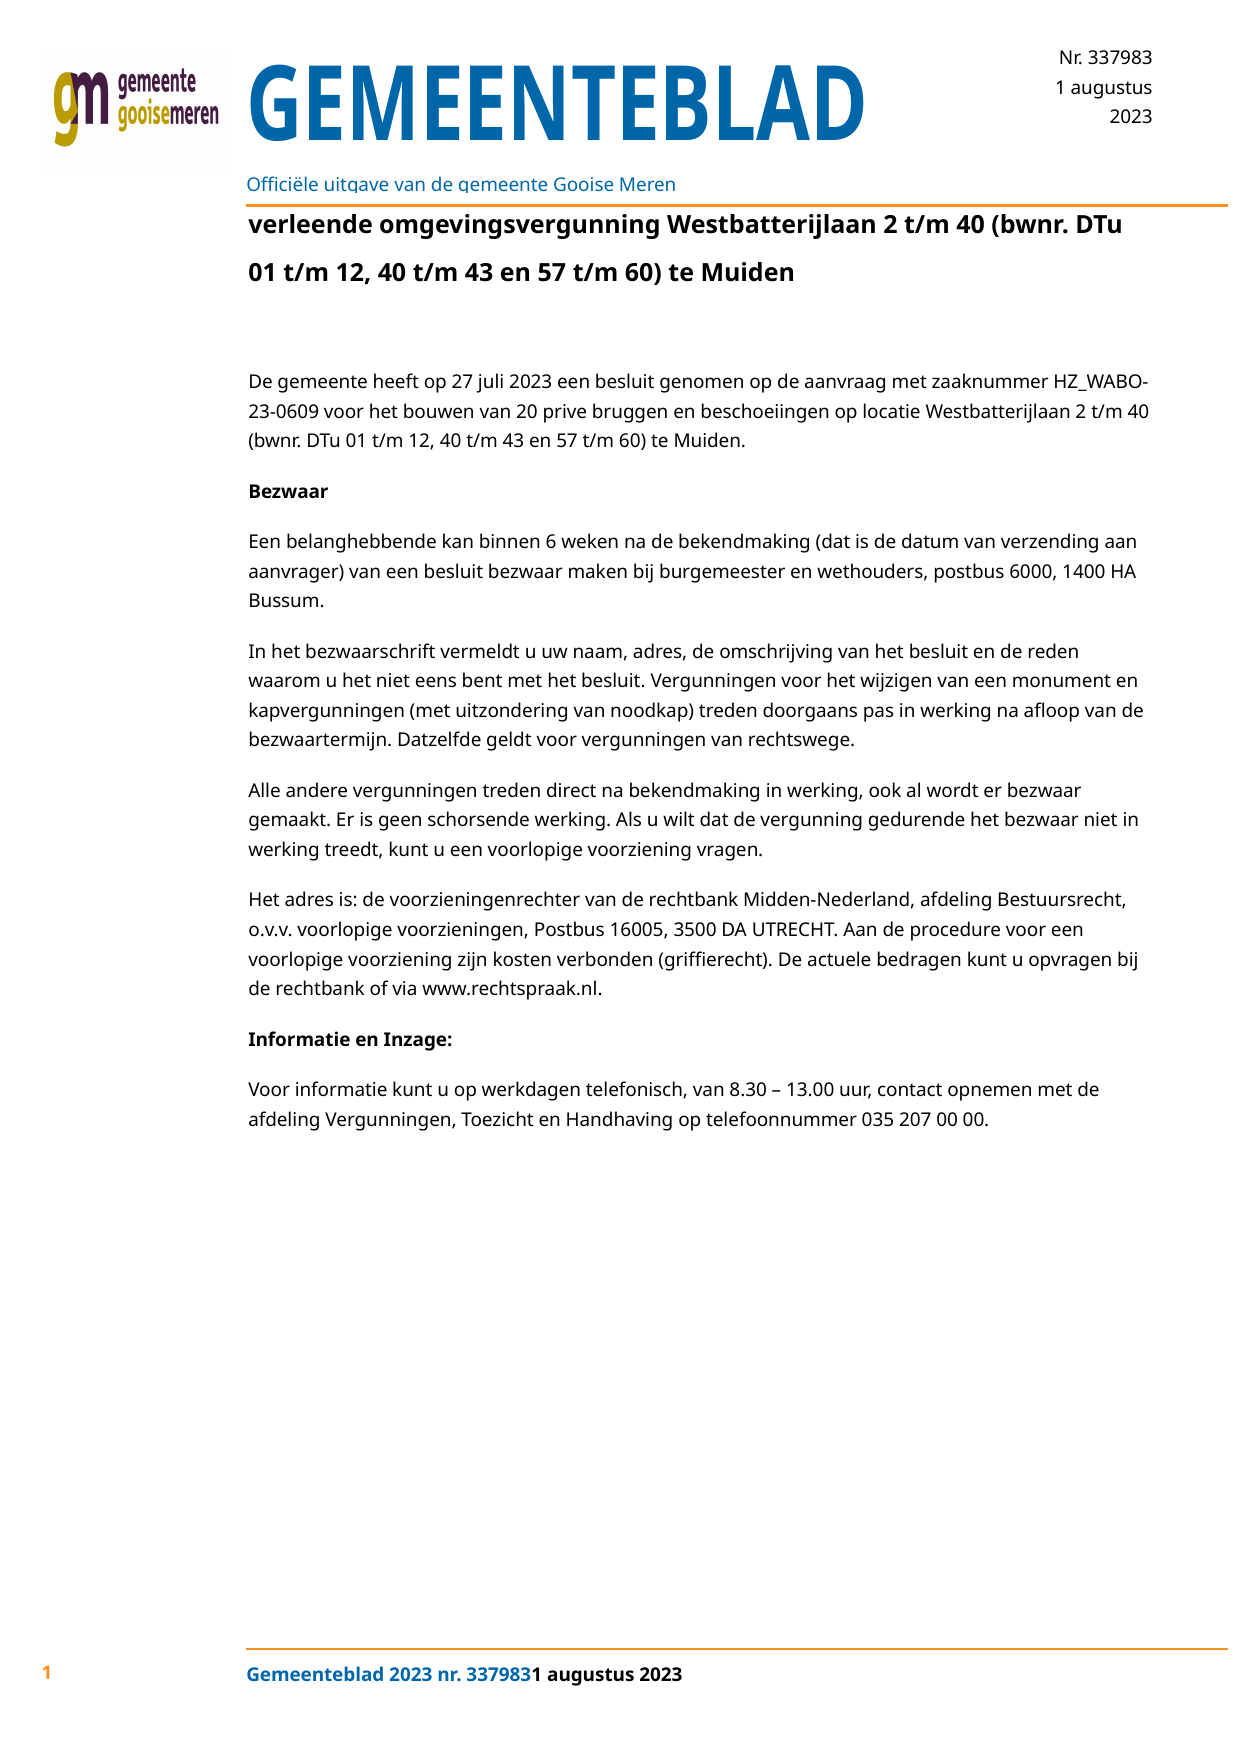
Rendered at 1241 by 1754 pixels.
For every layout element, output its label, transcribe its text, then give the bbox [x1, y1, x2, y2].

picture [41, 47, 231, 172]
text In het bezwaarschrift vermeldt u uw naam, adres, de omschrijving van het besluit en de reden waarom u het niet eens bent met het besluit. Vergunningen voor het wijzigen van een monument en kapvergunningen (met uitzondering van noodkap) treden doorgaans pas in werking na afloop van de bezwaartermijn. Datzelfde geldt voor vergunningen van rechtswege. [248, 638, 1152, 752]
text Bezwaar [248, 478, 1152, 504]
text Voor informatie kunt u op werkdagen telefonisch, van 8.30 – 13.00 uur, contact opnemen met de afdeling Vergunningen, Toezicht en Handhaving op telefoonnummer 035 207 00 00. [248, 1076, 1152, 1132]
text Het adres is: de voorzieningenrechter van de rechtbank Midden-Nederland, afdeling Bestuursrecht, o.v.v. voorlopige voorzieningen, Postbus 16005, 3500 DA UTRECHT. Aan de procedure voor een voorlopige voorziening zijn kosten verbonden (griffierecht). De actuele bedragen kunt u opvragen bij de rechtbank of via www.rechtspraak.nl. [248, 887, 1152, 1001]
text Een belanghebbende kan binnen 6 weken na de bekendmaking (dat is de datum van verzending aan aanvrager) van een besluit bezwaar maken bij burgemeester en wethouders, postbus 6000, 1400 HA Bussum. [248, 528, 1152, 613]
text verleende omgevingsvergunning Westbatterijlaan 2 t/m 40 (bwnr. DTu 01 t/m 12, 40 t/m 43 en 57 t/m 60) te Muiden [248, 207, 1152, 288]
text De gemeente heeft op 27 juli 2023 een besluit genomen op de aanvraag met zaaknummer HZ_WABO-23-0609 voor het bouwen van 20 prive bruggen en beschoeiingen op locatie Westbatterijlaan 2 t/m 40 (bwnr. DTu 01 t/m 12, 40 t/m 43 en 57 t/m 60) te Muiden. [248, 368, 1152, 453]
text Informatie en Inzage: [248, 1026, 1152, 1052]
text Alle andere vergunningen treden direct na bekendmaking in werking, ook al wordt er bezwaar gemaakt. Er is geen schorsende werking. Als u wilt dat de vergunning gedurende het bezwaar niet in werking treedt, kunt u een voorlopige voorziening vragen. [248, 777, 1152, 862]
